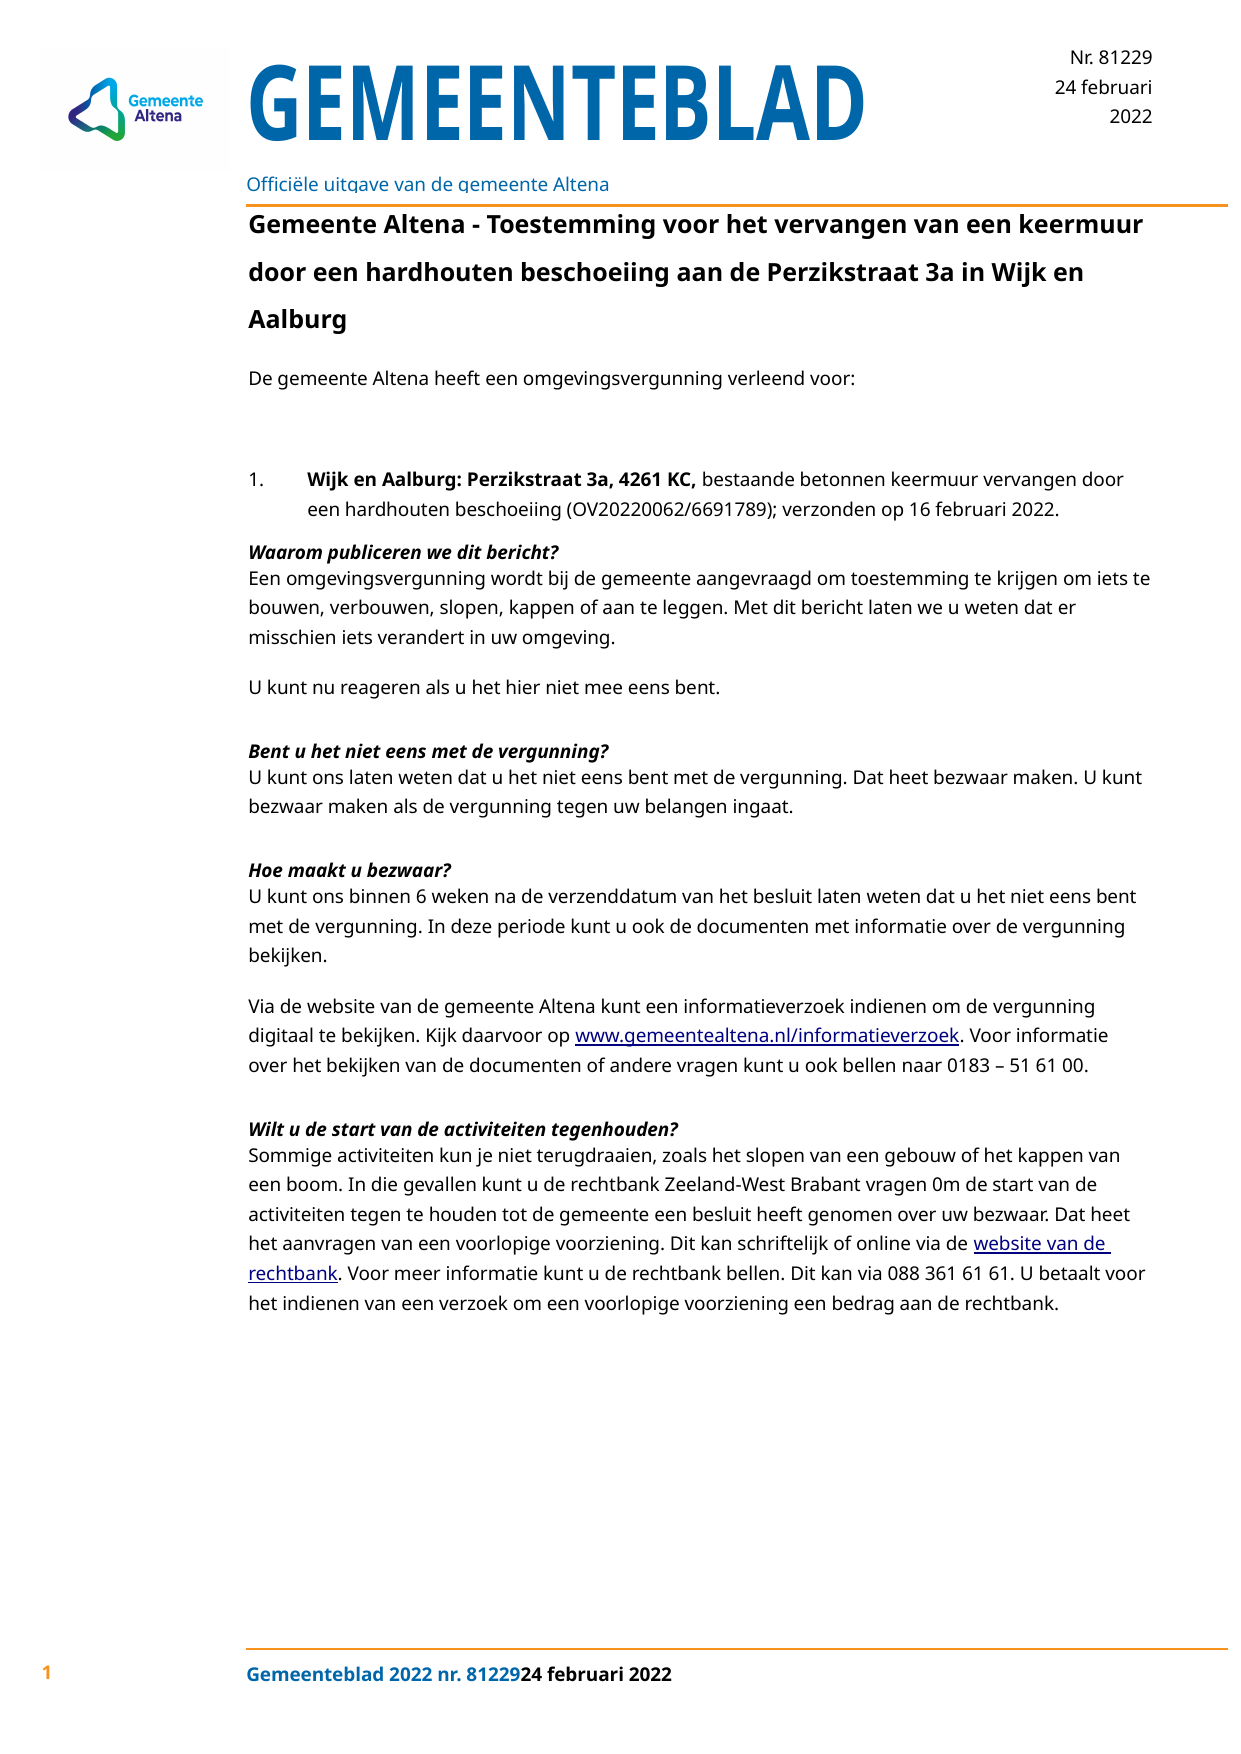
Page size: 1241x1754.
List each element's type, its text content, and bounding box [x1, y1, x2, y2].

text U kunt ons laten weten dat u het niet eens bent met de vergunning. Dat heet bezwaar maken. U kunt bezwaar maken als de vergunning tegen uw belangen ingaat. [248, 764, 1152, 819]
text Via de website van de gemeente Altena kunt een informatieverzoek indienen om de vergunning digitaal te bekijken. Kijk daarvoor op www.gemeentealtena.nl/informatieverzoek. Voor informatie over het bekijken van de documenten of andere vragen kunt u ook bellen naar 0183 – 51 61 00. [248, 993, 1152, 1078]
text Gemeente Altena - Toestemming voor het vervangen van een keermuur door een hardhouten beschoeiing aan de Perzikstraat 3a in Wijk en Aalburg [248, 207, 1152, 336]
text Hoe maakt u bezwaar? [248, 858, 1152, 883]
text Sommige activiteiten kun je niet terugdraaien, zoals het slopen van een gebouw of het kappen van een boom. In die gevallen kunt u de rechtbank Zeeland-West Brabant vragen 0m de start van de activiteiten tegen te houden tot de gemeente een besluit heeft genomen over uw bezwaar. Dat heet het aanvragen van een voorlopige voorziening. Dit kan schriftelijk of online via de website van de rechtbank. Voor meer informatie kunt u de rechtbank bellen. Dit kan via 088 361 61 61. U betaalt voor het indienen van een verzoek om een voorlopige voorziening een bedrag aan de rechtbank. [248, 1142, 1152, 1315]
text Bent u het niet eens met de vergunning? [248, 738, 1152, 764]
text De gemeente Altena heeft een omgevingsvergunning verleend voor: [248, 366, 1152, 391]
text U kunt nu reageren als u het hier niet mee eens bent. [248, 674, 1152, 700]
text Waarom publiceren we dit bericht? [248, 539, 1152, 565]
text Wilt u de start van de activiteiten tegenhouden? [248, 1116, 1152, 1142]
picture [41, 47, 231, 172]
text Een omgevingsvergunning wordt bij de gemeente aangevraagd om toestemming te krijgen om iets te bouwen, verbouwen, slopen, kappen of aan te leggen. Met dit bericht laten we u weten dat er misschien iets verandert in uw omgeving. [248, 565, 1152, 650]
text U kunt ons binnen 6 weken na de verzenddatum van het besluit laten weten dat u het niet eens bent met de vergunning. In deze periode kunt u ook de documenten met informatie over de vergunning bekijken. [248, 883, 1152, 968]
list Wijk en Aalburg: Perzikstraat 3a, 4261 KC, bestaande betonnen keermuur vervangen door een hardhouten beschoeiing (OV20220062/6691789); verzonden op 16 februari 2022. [248, 466, 1152, 522]
